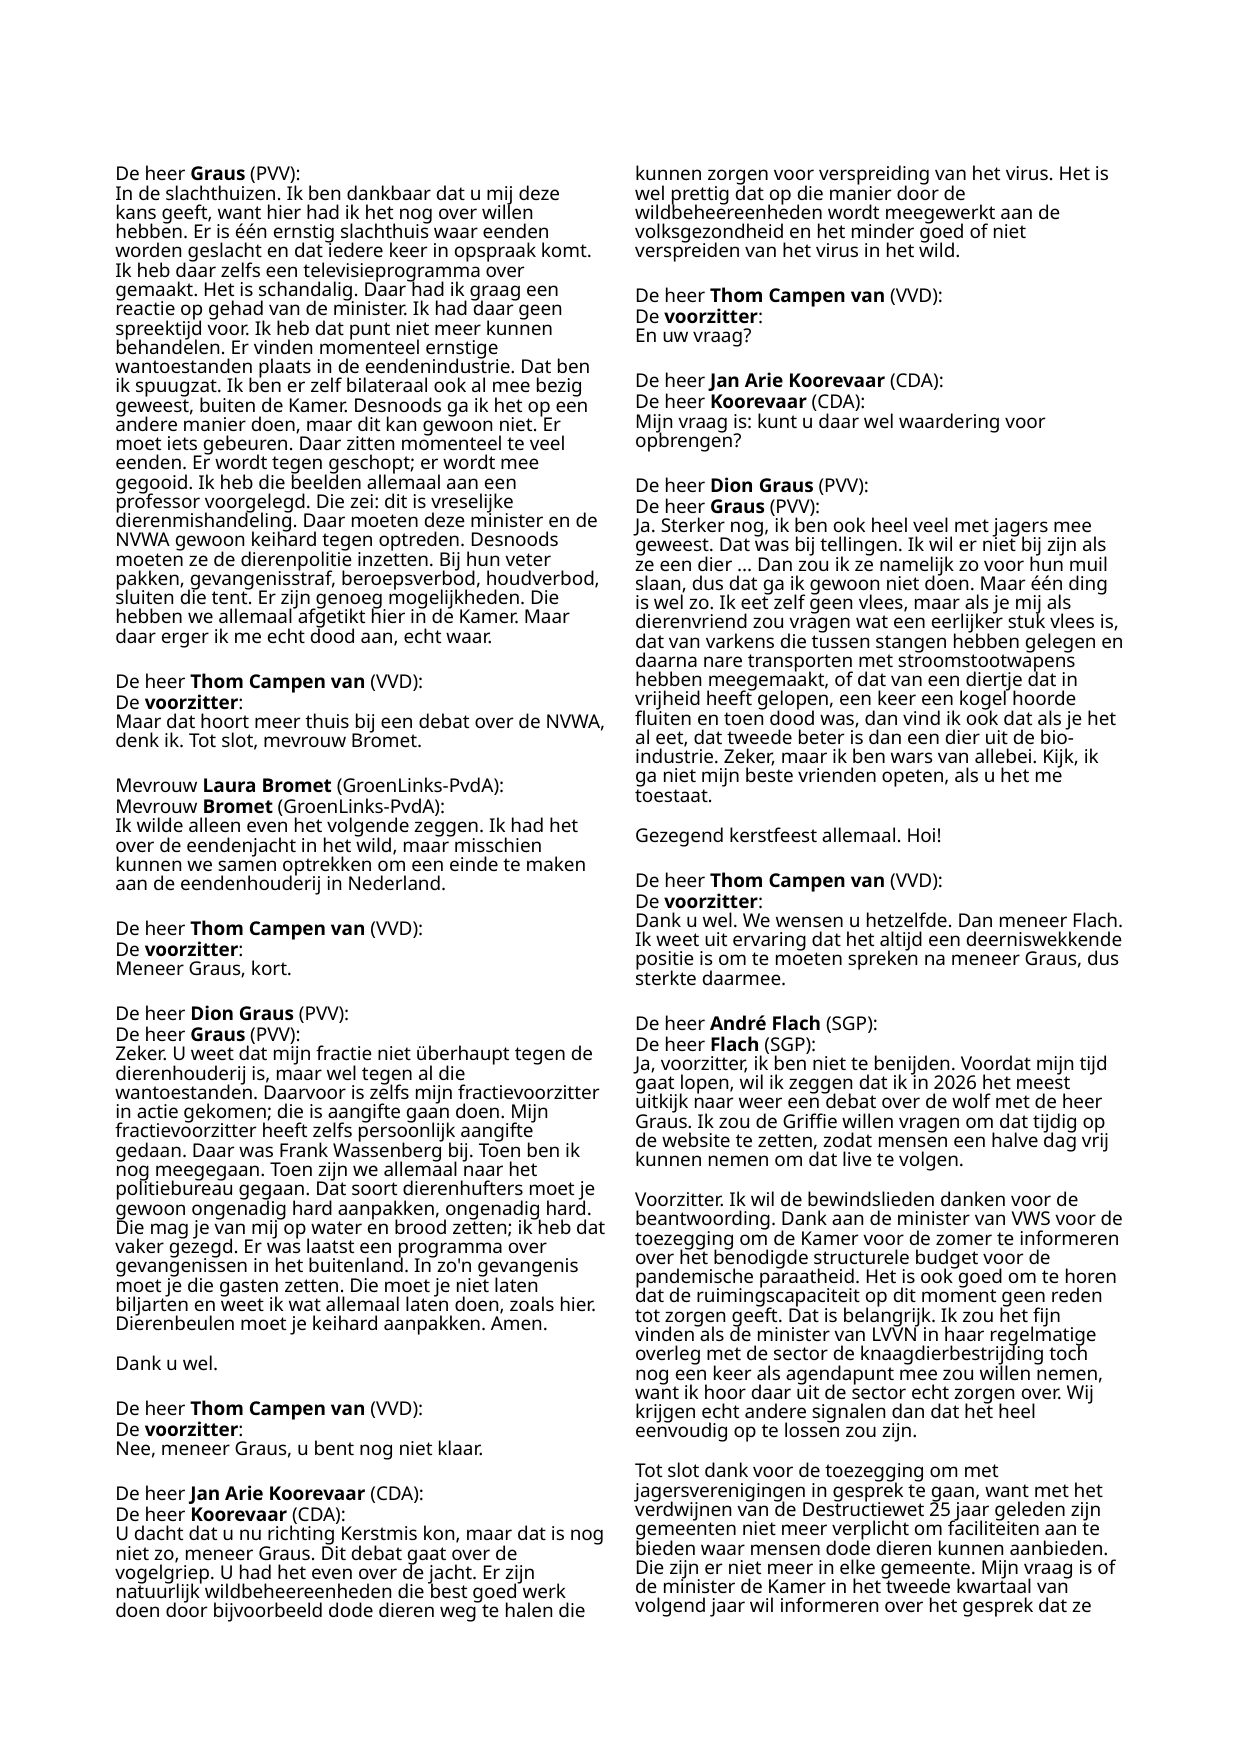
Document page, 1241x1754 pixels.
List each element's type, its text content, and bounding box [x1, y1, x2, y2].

text De heer Dion Graus (PVV): [635, 472, 1125, 498]
text De heer Jan Arie Koorevaar (CDA): [635, 368, 1125, 393]
text Dank u wel. We wensen u hetzelfde. Dan meneer Flach. Ik weet uit ervaring dat het altijd een deerniswekkende positie is om te moeten spreken na meneer Graus, dus sterkte daarmee. [635, 912, 1125, 989]
text De heer Graus (PVV): [115, 1026, 605, 1045]
text Dank u wel. [115, 1355, 605, 1374]
text Ja. Sterker nog, ik ben ook heel veel met jagers mee geweest. Dat was bij tellingen. Ik wil er niet bij zijn als ze een dier ... Dan zou ik ze namelijk zo voor hun muil slaan, dus dat ga ik gewoon niet doen. Maar één ding is wel zo. Ik eet zelf geen vlees, maar als je mij als dierenvriend zou vragen wat een eerlijker stuk vlees is, dat van varkens die tussen stangen hebben gelegen en daarna nare transporten met stroomstootwapens hebben meegemaakt, of dat van een diertje dat in vrijheid heeft gelopen, een keer een kogel hoorde fluiten en toen dood was, dan vind ik ook dat als je het al eet, dat tweede beter is dan een dier uit de bio-industrie. Zeker, maar ik ben wars van allebei. Kijk, ik ga niet mijn beste vrienden opeten, als u het me toestaat. [635, 517, 1125, 806]
text De voorzitter: [635, 308, 1125, 327]
text De voorzitter: [115, 694, 605, 713]
text Voorzitter. Ik wil de bewindslieden danken voor de beantwoording. Dank aan de minister van VWS voor de toezegging om de Kamer voor de zomer te informeren over het benodigde structurele budget voor de pandemische paraatheid. Het is ook goed om te horen dat de ruimingscapaciteit op dit moment geen reden tot zorgen geeft. Dat is belangrijk. Ik zou het fijn vinden als de minister van LVVN in haar regelmatige overleg met de sector de knaagdierbestrijding toch nog een keer als agendapunt mee zou willen nemen, want ik hoor daar uit de sector echt zorgen over. Wij krijgen echt andere signalen dan dat het heel eenvoudig op te lossen zou zijn. [635, 1191, 1125, 1442]
text Mijn vraag is: kunt u daar wel waardering voor opbrengen? [635, 413, 1125, 451]
text Nee, meneer Graus, u bent nog niet klaar. [115, 1440, 605, 1459]
text U dacht dat u nu richting Kerstmis kon, maar dat is nog niet zo, meneer Graus. Dit debat gaat over de vogelgriep. U had het even over de jacht. Er zijn natuurlijk wildbeheereenheden die best goed werk doen door bijvoorbeeld dode dieren weg te halen die [115, 1525, 605, 1622]
text De heer Graus (PVV): [115, 165, 605, 184]
text Tot slot dank voor de toezegging om met jagersverenigingen in gesprek te gaan, want met het verdwijnen van de Destructiewet 25 jaar geleden zijn gemeenten niet meer verplicht om faciliteiten aan te bieden waar mensen dode dieren kunnen aanbieden. Die zijn er niet meer in elke gemeente. Mijn vraag is of de minister de Kamer in het tweede kwartaal van volgend jaar wil informeren over het gesprek dat ze [635, 1462, 1125, 1617]
text In de slachthuizen. Ik ben dankbaar dat u mij deze kans geeft, want hier had ik het nog over willen hebben. Er is één ernstig slachthuis waar eenden worden geslacht en dat iedere keer in opspraak komt. Ik heb daar zelfs een televisieprogramma over gemaakt. Het is schandalig. Daar had ik graag een reactie op gehad van de minister. Ik had daar geen spreektijd voor. Ik heb dat punt niet meer kunnen behandelen. Er vinden momenteel ernstige wantoestanden plaats in de eendenindustrie. Dat ben ik spuugzat. Ik ben er zelf bilateraal ook al mee bezig geweest, buiten de Kamer. Desnoods ga ik het op een andere manier doen, maar dit kan gewoon niet. Er moet iets gebeuren. Daar zitten momenteel te veel eenden. Er wordt tegen geschopt; er wordt mee gegooid. Ik heb die beelden allemaal aan een professor voorgelegd. Die zei: dit is vreselijke dierenmishandeling. Daar moeten deze minister en de NVWA gewoon keihard tegen optreden. Desnoods moeten ze de dierenpolitie inzetten. Bij hun veter pakken, gevangenisstraf, beroepsverbod, houdverbod, sluiten die tent. Er zijn genoeg mogelijkheden. Die hebben we allemaal afgetikt hier in de Kamer. Maar daar erger ik me echt dood aan, echt waar. [115, 184, 605, 647]
text Meneer Graus, kort. [115, 960, 605, 979]
text Gezegend kerstfeest allemaal. Hoi! [635, 827, 1125, 846]
text De heer Thom Campen van (VVD): [635, 867, 1125, 893]
text Mevrouw Laura Bromet (GroenLinks-PvdA): [115, 772, 605, 798]
text De heer André Flach (SGP): [635, 1010, 1125, 1036]
text Maar dat hoort meer thuis bij een debat over de NVWA, denk ik. Tot slot, mevrouw Bromet. [115, 713, 605, 751]
text De heer Flach (SGP): [635, 1036, 1125, 1055]
text De heer Thom Campen van (VVD): [635, 282, 1125, 308]
text De heer Koorevaar (CDA): [635, 393, 1125, 413]
text Mevrouw Bromet (GroenLinks-PvdA): [115, 798, 605, 817]
text De voorzitter: [635, 893, 1125, 912]
text De heer Graus (PVV): [635, 498, 1125, 517]
text De heer Dion Graus (PVV): [115, 1000, 605, 1026]
text De voorzitter: [115, 941, 605, 960]
text De heer Jan Arie Koorevaar (CDA): [115, 1480, 605, 1506]
text Ik wilde alleen even het volgende zeggen. Ik had het over de eendenjacht in het wild, maar misschien kunnen we samen optrekken om een einde te maken aan de eendenhouderij in Nederland. [115, 817, 605, 894]
text De heer Koorevaar (CDA): [115, 1506, 605, 1525]
text kunnen zorgen voor verspreiding van het virus. Het is wel prettig dat op die manier door de wildbeheereenheden wordt meegewerkt aan de volksgezondheid en het minder goed of niet verspreiden van het virus in het wild. [635, 165, 1125, 262]
text Ja, voorzitter, ik ben niet te benijden. Voordat mijn tijd gaat lopen, wil ik zeggen dat ik in 2026 het meest uitkijk naar weer een debat over de wolf met de heer Graus. Ik zou de Griffie willen vragen om dat tijdig op de website te zetten, zodat mensen een halve dag vrij kunnen nemen om dat live te volgen. [635, 1055, 1125, 1170]
text De voorzitter: [115, 1421, 605, 1440]
text Zeker. U weet dat mijn fractie niet überhaupt tegen de dierenhouderij is, maar wel tegen al die wantoestanden. Daarvoor is zelfs mijn fractievoorzitter in actie gekomen; die is aangifte gaan doen. Mijn fractievoorzitter heeft zelfs persoonlijk aangifte gedaan. Daar was Frank Wassenberg bij. Toen ben ik nog meegegaan. Toen zijn we allemaal naar het politiebureau gegaan. Dat soort dierenhufters moet je gewoon ongenadig hard aanpakken, ongenadig hard. Die mag je van mij op water en brood zetten; ik heb dat vaker gezegd. Er was laatst een programma over gevangenissen in het buitenland. In zo'n gevangenis moet je die gasten zetten. Die moet je niet laten biljarten en weet ik wat allemaal laten doen, zoals hier. Dierenbeulen moet je keihard aanpakken. Amen. [115, 1045, 605, 1334]
text De heer Thom Campen van (VVD): [115, 1395, 605, 1421]
text En uw vraag? [635, 327, 1125, 347]
text De heer Thom Campen van (VVD): [115, 668, 605, 694]
text De heer Thom Campen van (VVD): [115, 915, 605, 941]
